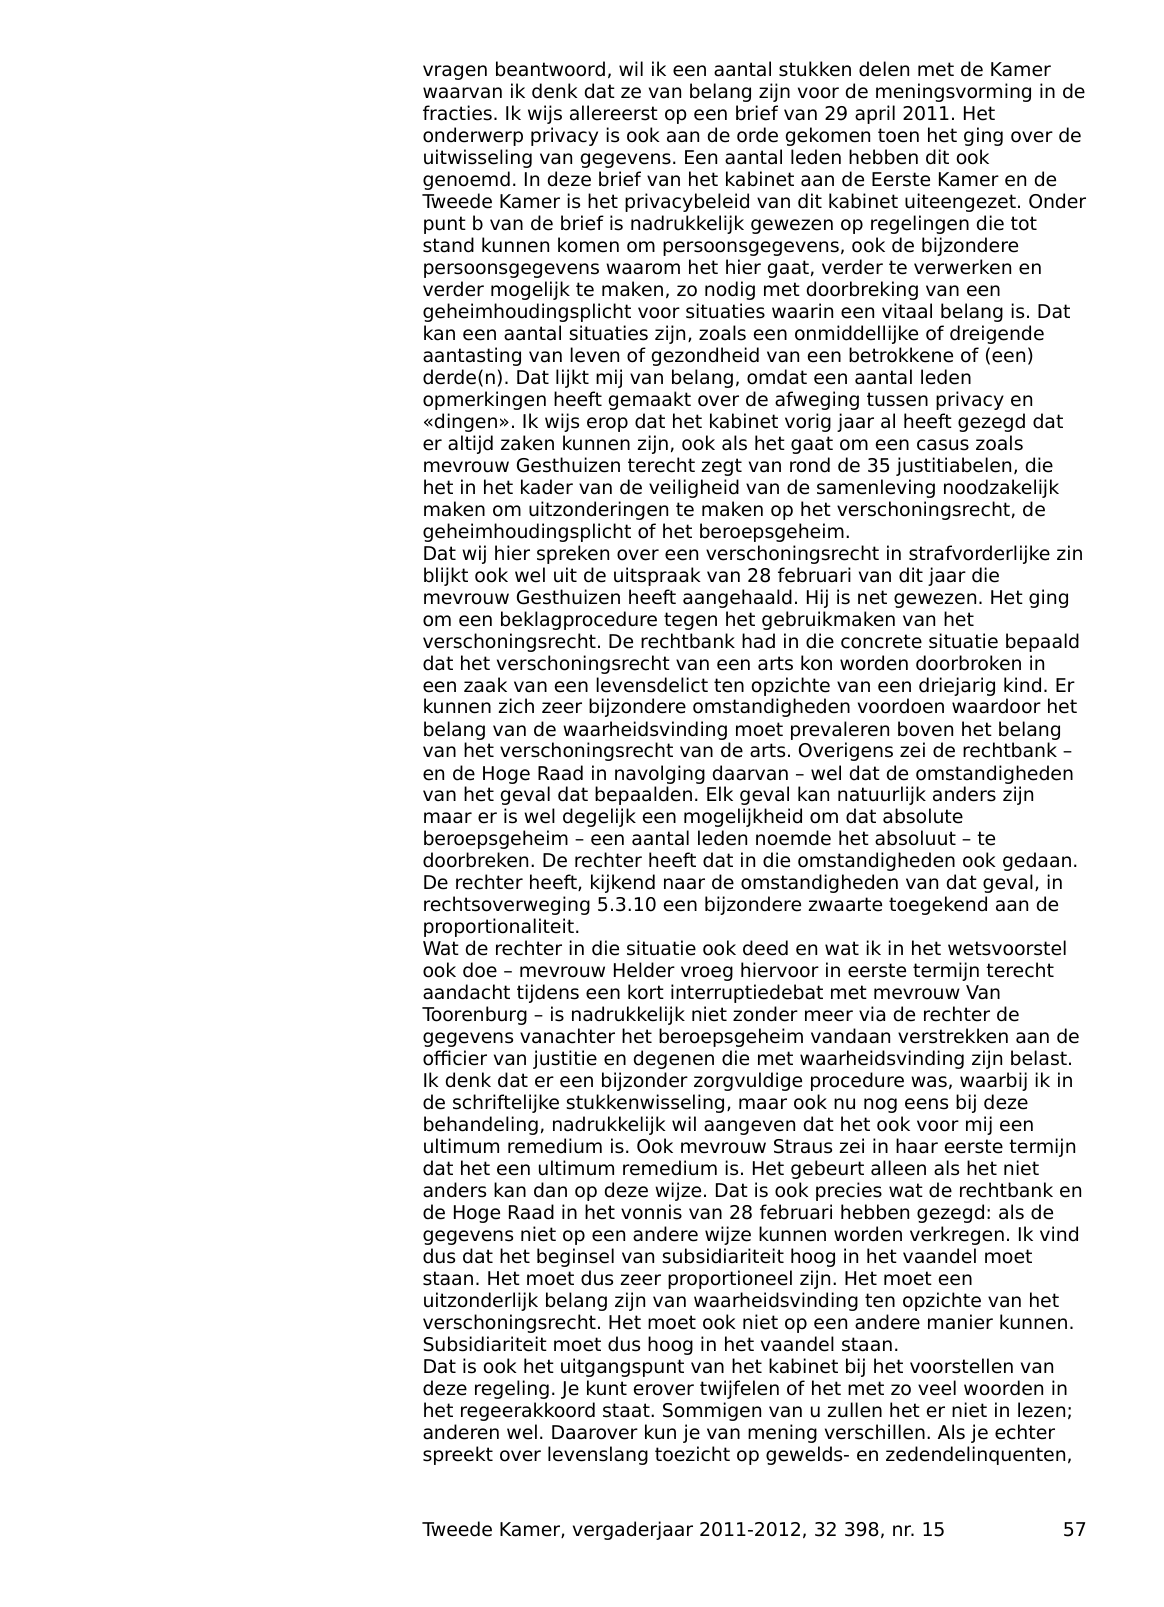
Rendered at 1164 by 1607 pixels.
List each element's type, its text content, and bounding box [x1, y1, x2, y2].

text Dat is ook het uitgangspunt van het kabinet bij het voorstellen van deze regeling. Je kunt erover twijfelen of het met zo veel woorden in het regeerakkoord staat. Sommigen van u zullen het er niet in lezen; anderen wel. Daarover kun je van mening verschillen. Als je echter spreekt over levenslang toezicht op gewelds- en zedendelinquenten, [422, 1356, 1087, 1466]
text Wat de rechter in die situatie ook deed en wat ik in het wetsvoorstel ook doe – mevrouw Helder vroeg hiervoor in eerste termijn terecht aandacht tijdens een kort interruptiedebat met mevrouw Van Toorenburg – is nadrukkelijk niet zonder meer via de rechter de gegevens vanachter het beroepsgeheim vandaan verstrekken aan de officier van justitie en degenen die met waarheidsvinding zijn belast. Ik denk dat er een bijzonder zorgvuldige procedure was, waarbij ik in de schriftelijke stukkenwisseling, maar ook nu nog eens bij deze behandeling, nadrukkelijk wil aangeven dat het ook voor mij een ultimum remedium is. Ook mevrouw Straus zei in haar eerste termijn dat het een ultimum remedium is. Het gebeurt alleen als het niet anders kan dan op deze wijze. Dat is ook precies wat de rechtbank en de Hoge Raad in het vonnis van 28 februari hebben gezegd: als de gegevens niet op een andere wijze kunnen worden verkregen. Ik vind dus dat het beginsel van subsidiariteit hoog in het vaandel moet staan. Het moet dus zeer proportioneel zijn. Het moet een uitzonderlijk belang zijn van waarheidsvinding ten opzichte van het verschoningsrecht. Het moet ook niet op een andere manier kunnen. Subsidiariteit moet dus hoog in het vaandel staan. [422, 938, 1087, 1356]
text Dat wij hier spreken over een verschoningsrecht in strafvorderlijke zin blijkt ook wel uit de uitspraak van 28 februari van dit jaar die mevrouw Gesthuizen heeft aangehaald. Hij is net gewezen. Het ging om een beklagprocedure tegen het gebruikmaken van het verschoningsrecht. De rechtbank had in die concrete situatie bepaald dat het verschoningsrecht van een arts kon worden doorbroken in een zaak van een levensdelict ten opzichte van een driejarig kind. Er kunnen zich zeer bijzondere omstandigheden voordoen waardoor het belang van de waarheidsvinding moet prevaleren boven het belang van het verschoningsrecht van de arts. Overigens zei de rechtbank – en de Hoge Raad in navolging daarvan – wel dat de omstandigheden van het geval dat bepaalden. Elk geval kan natuurlijk anders zijn maar er is wel degelijk een mogelijkheid om dat absolute beroepsgeheim – een aantal leden noemde het absoluut – te doorbreken. De rechter heeft dat in die omstandigheden ook gedaan. De rechter heeft, kijkend naar de omstandigheden van dat geval, in rechtsoverweging 5.3.10 een bijzondere zwaarte toegekend aan de proportionaliteit. [422, 543, 1087, 938]
text vragen beantwoord, wil ik een aantal stukken delen met de Kamer waarvan ik denk dat ze van belang zijn voor de meningsvorming in de fracties. Ik wijs allereerst op een brief van 29 april 2011. Het onderwerp privacy is ook aan de orde gekomen toen het ging over de uitwisseling van gegevens. Een aantal leden hebben dit ook genoemd. In deze brief van het kabinet aan de Eerste Kamer en de Tweede Kamer is het privacybeleid van dit kabinet uiteengezet. Onder punt b van de brief is nadrukkelijk gewezen op regelingen die tot stand kunnen komen om persoonsgegevens, ook de bijzondere persoonsgegevens waarom het hier gaat, verder te verwerken en verder mogelijk te maken, zo nodig met doorbreking van een geheimhoudingsplicht voor situaties waarin een vitaal belang is. Dat kan een aantal situaties zijn, zoals een onmiddellijke of dreigende aantasting van leven of gezondheid van een betrokkene of (een) derde(n). Dat lijkt mij van belang, omdat een aantal leden opmerkingen heeft gemaakt over de afweging tussen privacy en «dingen». Ik wijs erop dat het kabinet vorig jaar al heeft gezegd dat er altijd zaken kunnen zijn, ook als het gaat om een casus zoals mevrouw Gesthuizen terecht zegt van rond de 35 justitiabelen, die het in het kader van de veiligheid van de samenleving noodzakelijk maken om uitzonderingen te maken op het verschoningsrecht, de geheimhoudingsplicht of het beroepsgeheim. [422, 59, 1087, 543]
